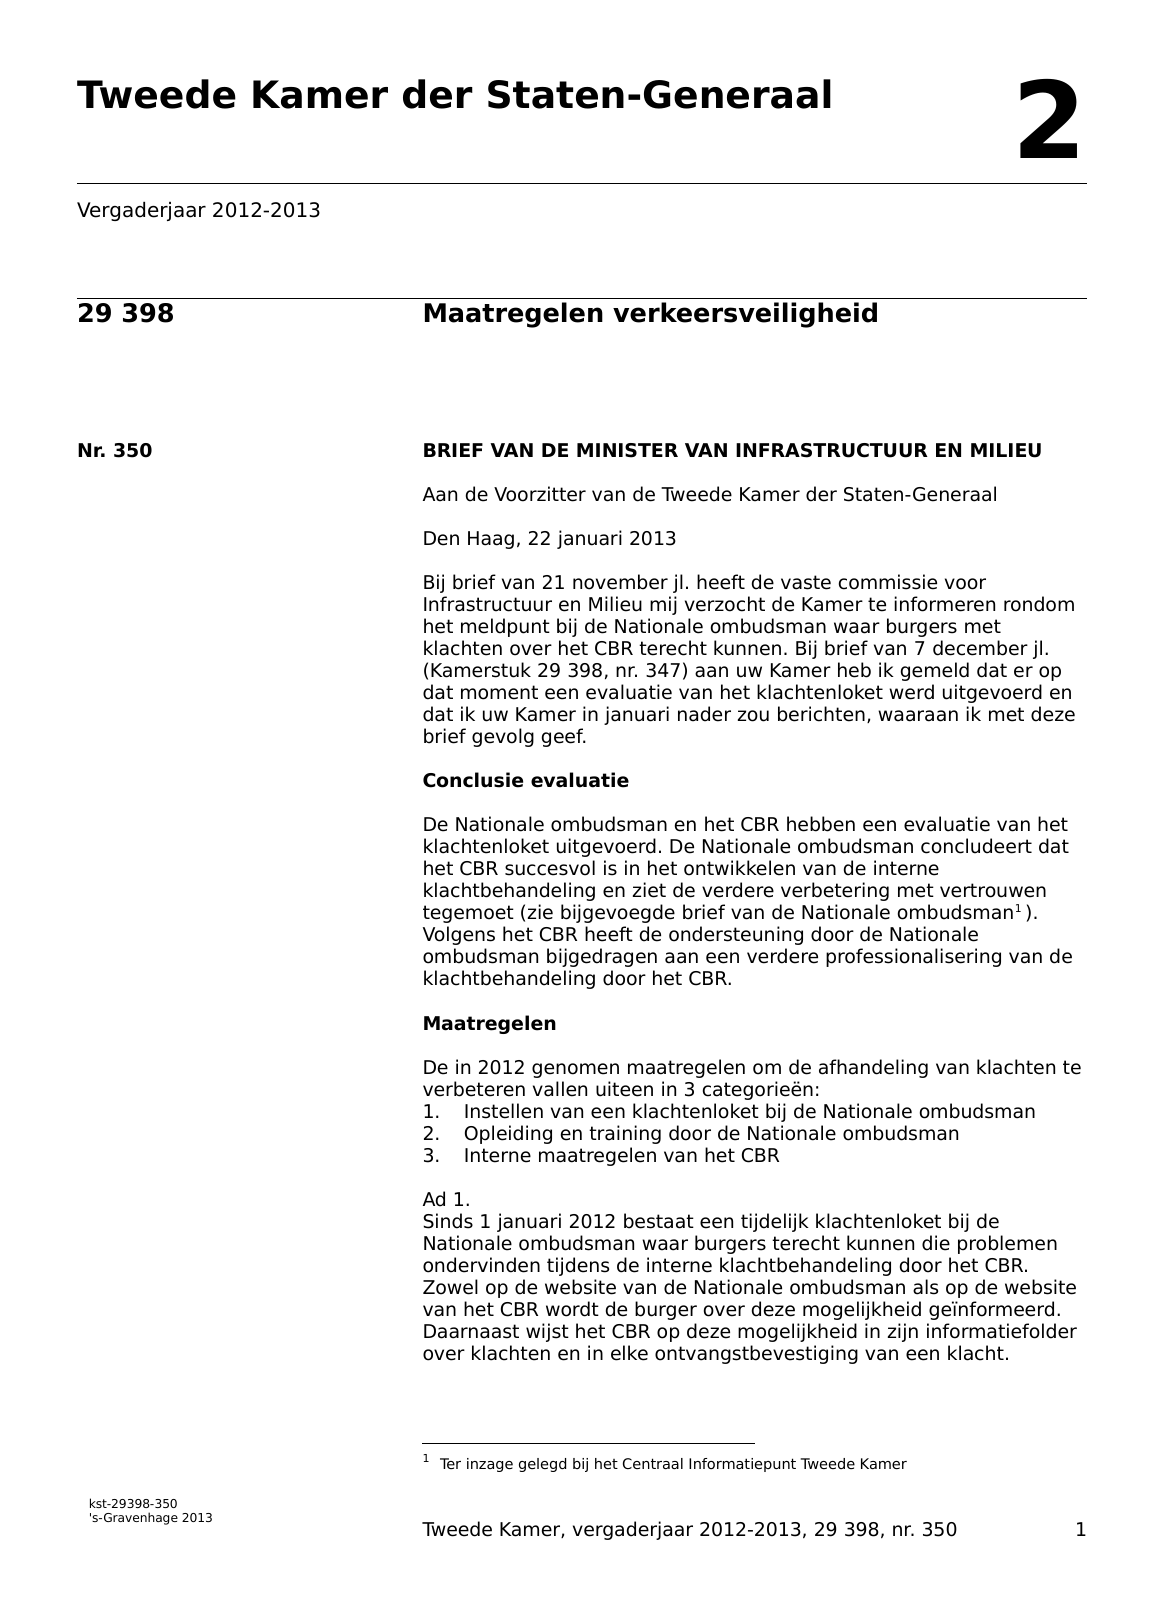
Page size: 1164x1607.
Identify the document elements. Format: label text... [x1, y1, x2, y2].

text Aan de Voorzitter van de Tweede Kamer der Staten-Generaal [422, 484, 1087, 506]
subtitle Maatregelen [422, 1012, 1087, 1034]
text 2. Opleiding en training door de Nationale ombudsman [422, 1122, 1087, 1144]
text Bij brief van 21 november jl. heeft de vaste commissie voor Infrastructuur en Milieu mij verzocht de Kamer te informeren rondom het meldpunt bij de Nationale ombudsman waar burgers met klachten over het CBR terecht kunnen. Bij brief van 7 december jl. (Kamerstuk 29 398, nr. 347) aan uw Kamer heb ik gemeld dat er op dat moment een evaluatie van het klachtenloket werd uitgevoerd en dat ik uw Kamer in januari nader zou berichten, waaraan ik met deze brief gevolg geef. [422, 572, 1087, 748]
text Sinds 1 januari 2012 bestaat een tijdelijk klachtenloket bij de Nationale ombudsman waar burgers terecht kunnen die problemen ondervinden tijdens de interne klachtbehandeling door het CBR. Zowel op de website van de Nationale ombudsman als op de website van het CBR wordt de burger over deze mogelijkheid geïnformeerd. Daarnaast wijst het CBR op deze mogelijkheid in zijn informatiefolder over klachten en in elke ontvangstbevestiging van een klacht. [422, 1211, 1087, 1364]
text 1. Instellen van een klachtenloket bij de Nationale ombudsman [422, 1101, 1087, 1122]
text Ad 1. [422, 1189, 1087, 1211]
subtitle Conclusie evaluatie [422, 770, 1087, 792]
text kst-29398-350 [88, 1497, 323, 1511]
table_cell Vergaderjaar 2012-2013 [77, 184, 1087, 298]
text 's-Gravenhage 2013 [88, 1511, 323, 1525]
text De in 2012 genomen maatregelen om de afhandeling van klachten te verbeteren vallen uiteen in 3 categorieën: [422, 1057, 1087, 1101]
text Den Haag, 22 januari 2013 [422, 528, 1087, 550]
text 3. Interne maatregelen van het CBR [422, 1144, 1087, 1166]
table_header 2 [886, 59, 1087, 183]
text Ter inzage gelegd bij het Centraal Informatiepunt Tweede Kamer [422, 1452, 1087, 1474]
text De Nationale ombudsman en het CBR hebben een evaluatie van het klachtenloket uitgevoerd. De Nationale ombudsman concludeert dat het CBR succesvol is in het ontwikkelen van de interne klachtbehandeling en ziet de verdere verbetering met vertrouwen tegemoet (zie bijgevoegde brief van de Nationale ombudsman). Volgens het CBR heeft de ondersteuning door de Nationale ombudsman bijgedragen aan een verdere professionalisering van de klachtbehandeling door het CBR. [422, 814, 1087, 990]
subtitle 29 398 Maatregelen verkeersveiligheid [77, 299, 1087, 329]
subtitle Nr. 350 BRIEF VAN DE MINISTER VAN INFRASTRUCTUUR EN MILIEU [77, 440, 1087, 462]
table_header Tweede Kamer der Staten-Generaal [77, 59, 886, 183]
